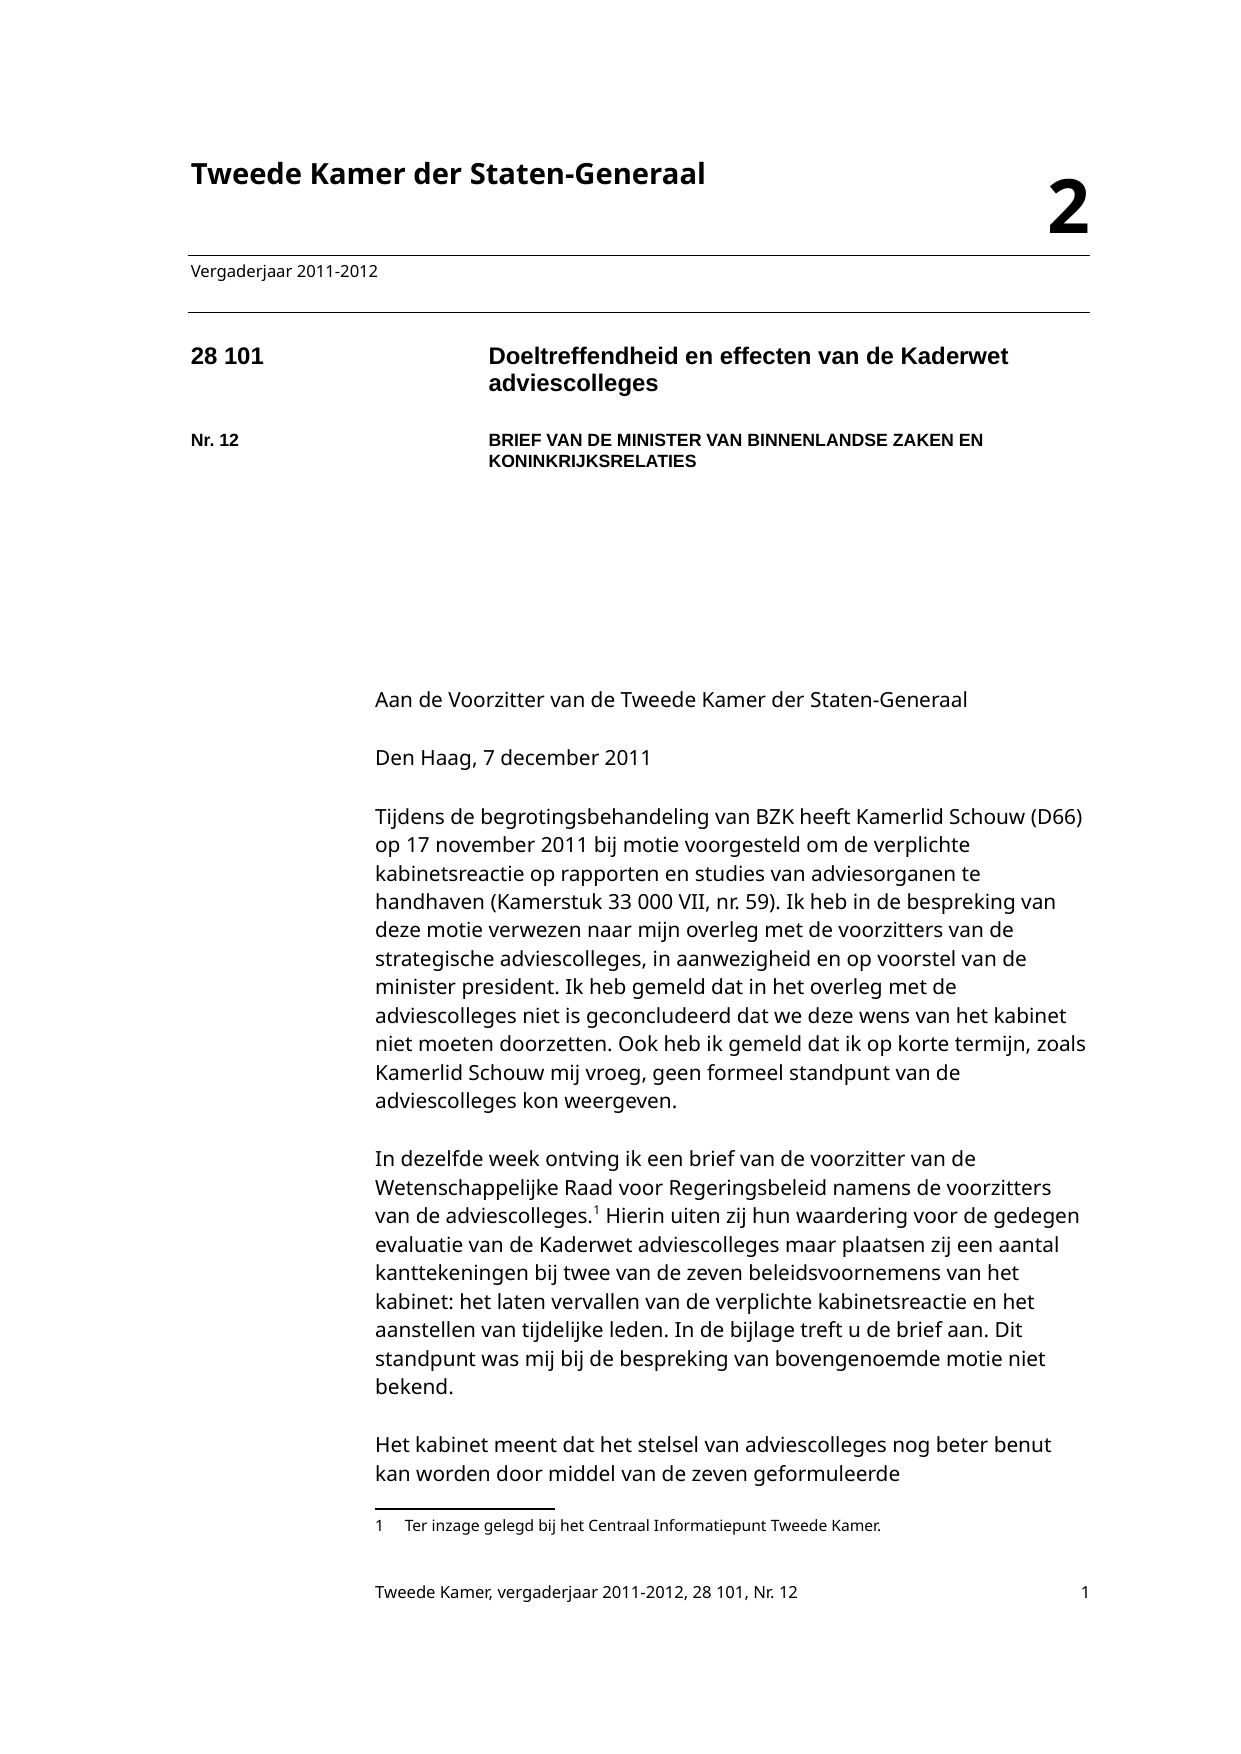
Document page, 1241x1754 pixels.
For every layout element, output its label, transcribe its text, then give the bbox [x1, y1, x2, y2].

table_header Tweede Kamer der Staten-Generaal [188, 150, 909, 255]
table_cell [485, 313, 1090, 339]
table_cell Doeltreffendheid en effecten van de Kaderwet adviescolleges [485, 339, 1090, 427]
table_cell BRIEF VAN DE MINISTER VAN BINNENLANDSE ZAKEN EN KONINKRIJKSRELATIES [485, 427, 1090, 566]
table_cell 28 101 [188, 339, 485, 427]
table_cell [485, 256, 1090, 312]
text Aan de Voorzitter van de Tweede Kamer der Staten-Generaal [375, 685, 1090, 713]
table_header 2 [910, 150, 1090, 255]
text Het kabinet meent dat het stelsel van adviescolleges nog beter benut kan worden door middel van de zeven geformuleerde [375, 1431, 1090, 1487]
text Ter inzage gelegd bij het Centraal Informatiepunt Tweede Kamer. [375, 1508, 1090, 1536]
text Tijdens de begrotingsbehandeling van BZK heeft Kamerlid Schouw (D66) op 17 november 2011 bij motie voorgesteld om de verplichte kabinetsreactie op rapporten en studies van adviesorganen te handhaven (Kamerstuk 33 000 VII, nr. 59). Ik heb in de bespreking van deze motie verwezen naar mijn overleg met de voorzitters van de strategische adviescolleges, in aanwezigheid en op voorstel van de minister president. Ik heb gemeld dat in het overleg met de adviescolleges niet is geconcludeerd dat we deze wens van het kabinet niet moeten doorzetten. Ook heb ik gemeld dat ik op korte termijn, zoals Kamerlid Schouw mij vroeg, geen formeel standpunt van de adviescolleges kon weergeven. [375, 802, 1090, 1114]
table_cell [188, 313, 485, 339]
text Den Haag, 7 december 2011 [375, 743, 1090, 772]
table_cell Vergaderjaar 2011-2012 [188, 256, 485, 312]
table_cell Nr. 12 [188, 427, 485, 566]
text In dezelfde week ontving ik een brief van de voorzitter van de Wetenschappelijke Raad voor Regeringsbeleid namens de voorzitters van de adviescolleges. Hierin uiten zij hun waardering voor de gedegen evaluatie van de Kaderwet adviescolleges maar plaatsen zij een aantal kanttekeningen bij twee van de zeven beleidsvoornemens van het kabinet: het laten vervallen van de verplichte kabinetsreactie en het aanstellen van tijdelijke leden. In de bijlage treft u de brief aan. Dit standpunt was mij bij de bespreking van bovengenoemde motie niet bekend. [375, 1144, 1090, 1401]
